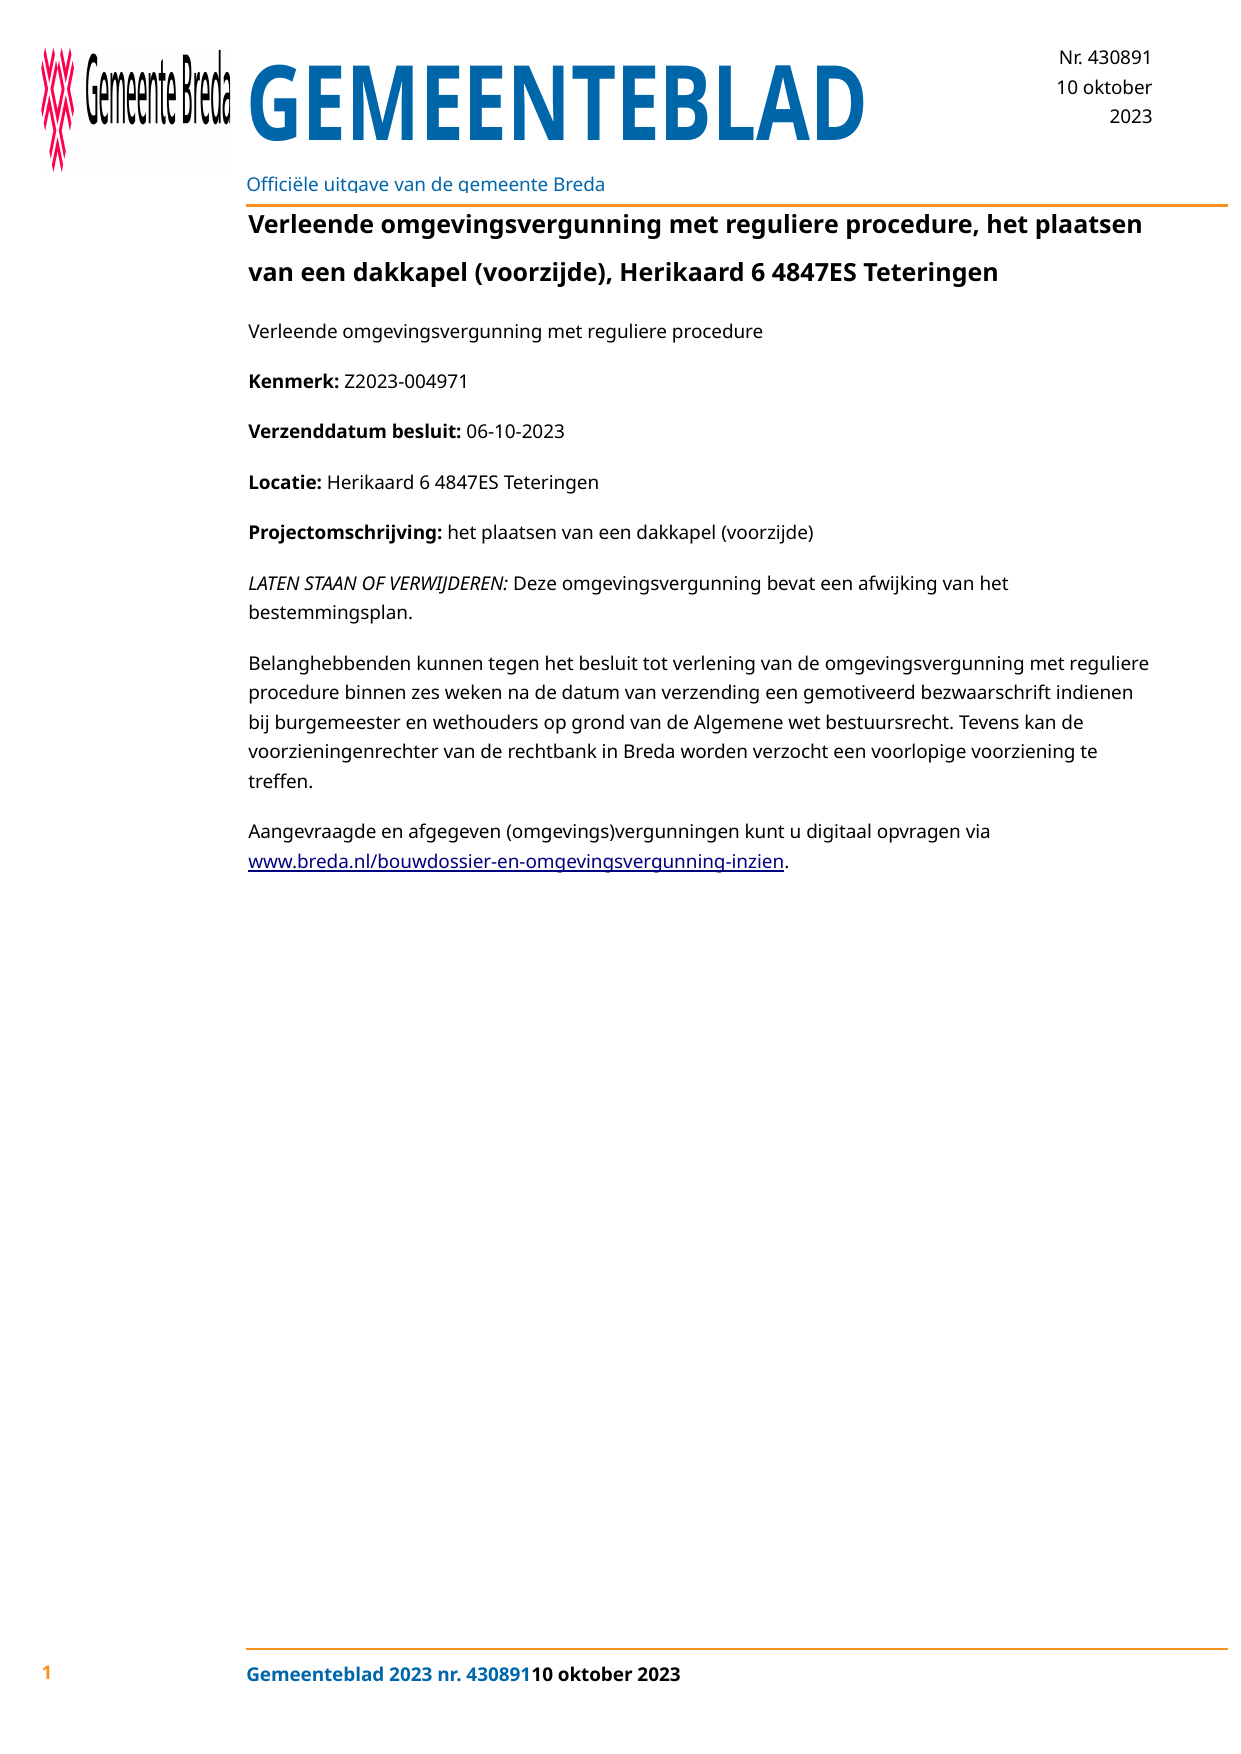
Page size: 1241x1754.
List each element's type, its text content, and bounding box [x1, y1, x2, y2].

text Locatie: Herikaard 6 4847ES Teteringen [248, 469, 1152, 495]
text Aangevraagde en afgegeven (omgevings)vergunningen kunt u digitaal opvragen via www.breda.nl/bouwdossier-en-omgevingsvergunning-inzien. [248, 819, 1152, 874]
text Kenmerk: Z2023-004971 [248, 368, 1152, 394]
picture [41, 47, 231, 172]
text Verleende omgevingsvergunning met reguliere procedure, het plaatsen van een dakkapel (voorzijde), Herikaard 6 4847ES Teteringen [248, 207, 1152, 288]
text Verzenddatum besluit: 06-10-2023 [248, 419, 1152, 444]
text Belanghebbenden kunnen tegen het besluit tot verlening van de omgevingsvergunning met reguliere procedure binnen zes weken na de datum van verzending een gemotiveerd bezwaarschrift indienen bij burgemeester en wethouders op grond van de Algemene wet bestuursrecht. Tevens kan de voorzieningenrechter van de rechtbank in Breda worden verzocht een voorlopige voorziening te treffen. [248, 650, 1152, 794]
text LATEN STAAN OF VERWIJDEREN: Deze omgevingsvergunning bevat een afwijking van het bestemmingsplan. [248, 570, 1152, 625]
text Verleende omgevingsvergunning met reguliere procedure [248, 318, 1152, 344]
text Projectomschrijving: het plaatsen van een dakkapel (voorzijde) [248, 519, 1152, 545]
